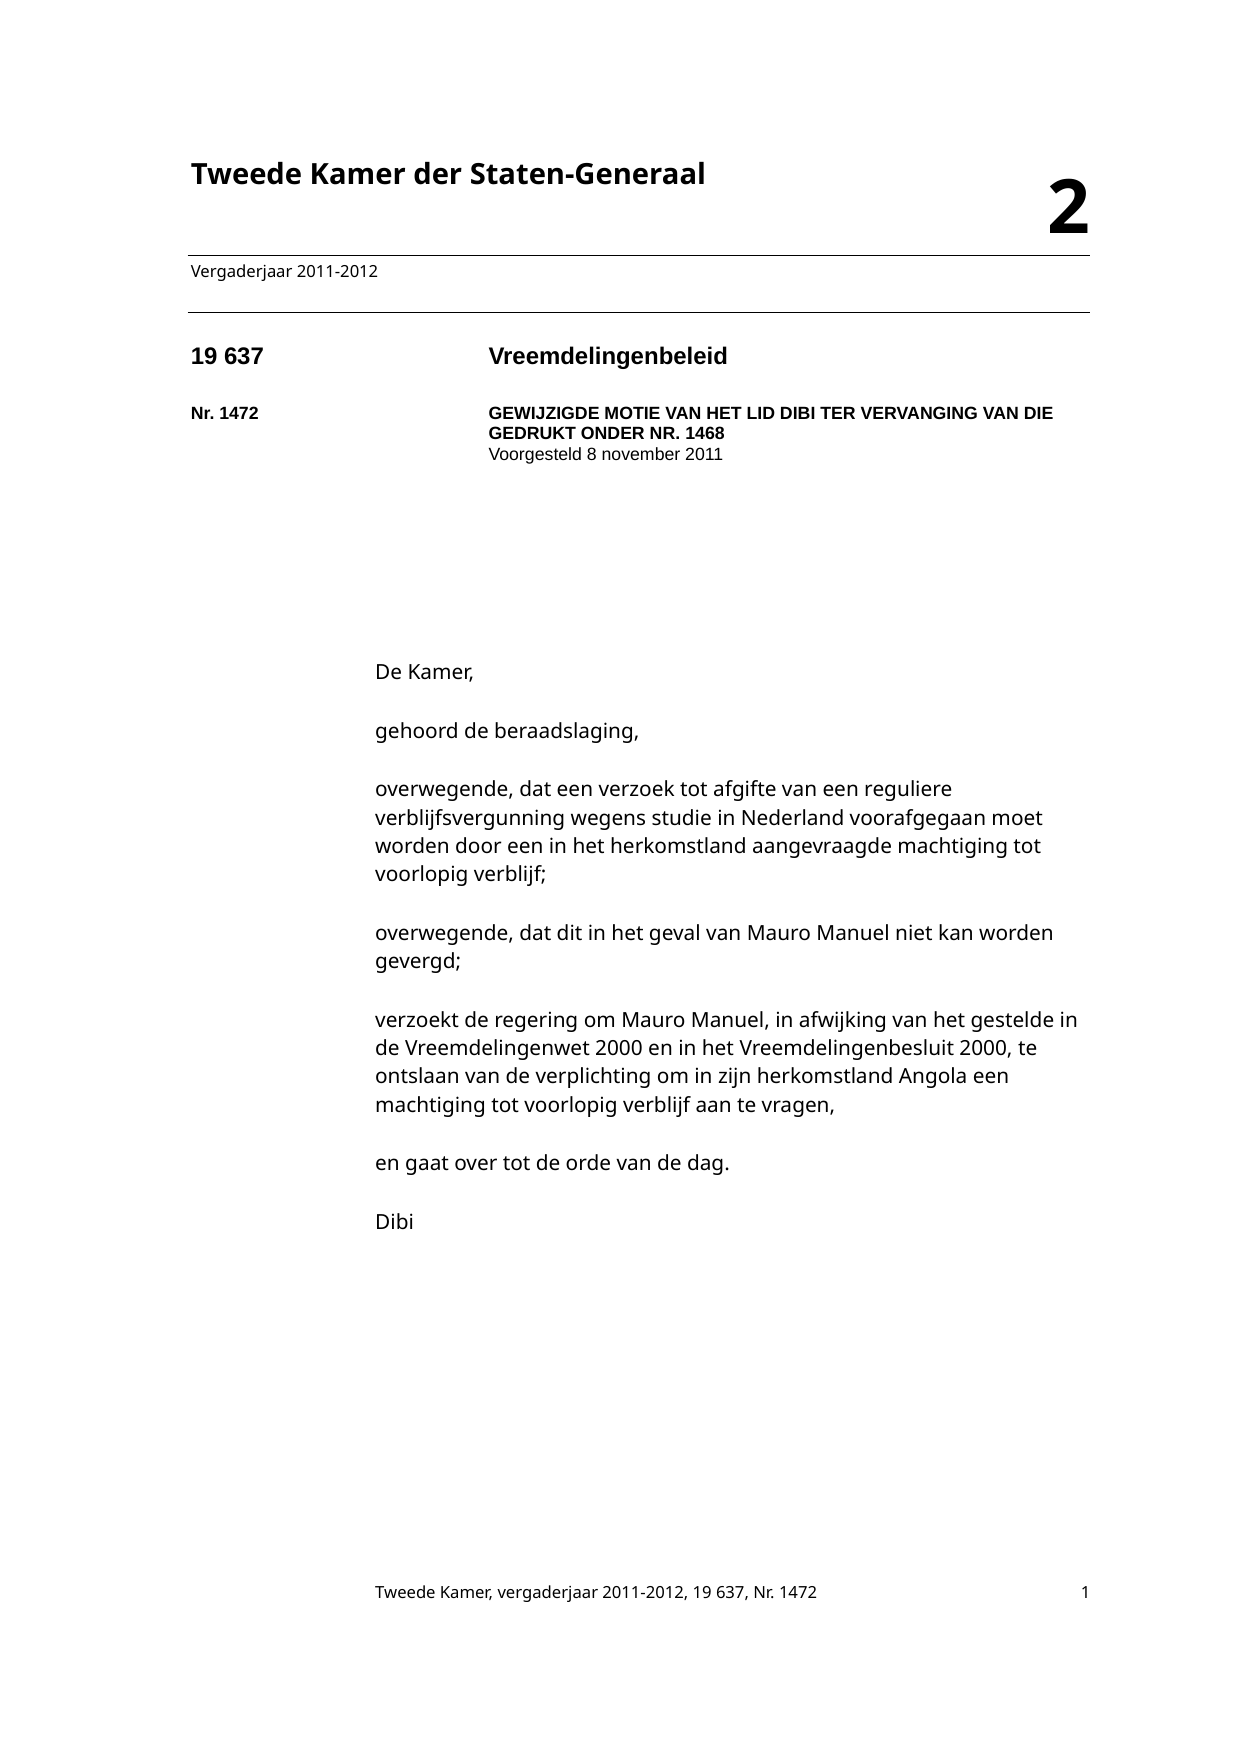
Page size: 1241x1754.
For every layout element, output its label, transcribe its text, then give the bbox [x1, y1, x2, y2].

table_cell [485, 313, 1090, 339]
table_cell [485, 256, 1090, 312]
text overwegende, dat een verzoek tot afgifte van een reguliere verblijfsvergunning wegens studie in Nederland voorafgegaan moet worden door een in het herkomstland aangevraagde machtiging tot voorlopig verblijf; [375, 774, 1090, 888]
table_cell GEWIJZIGDE MOTIE VAN HET LID DIBI TER VERVANGING VAN DIE GEDRUKT ONDER NR. 1468 Voorgesteld 8 november 2011 [485, 399, 1090, 539]
table_header 2 [910, 150, 1090, 255]
text verzoekt de regering om Mauro Manuel, in afwijking van het gestelde in de Vreemdelingenwet 2000 en in het Vreemdelingenbesluit 2000, te ontslaan van de verplichting om in zijn herkomstland Angola een machtiging tot voorlopig verblijf aan te vragen, [375, 1005, 1090, 1118]
text Dibi [375, 1207, 1090, 1235]
table_header Tweede Kamer der Staten-Generaal [188, 150, 909, 255]
text gehoord de beraadslaging, [375, 716, 1090, 744]
table_cell [188, 313, 485, 339]
table_cell Vreemdelingenbeleid [485, 339, 1090, 399]
table_cell Nr. 1472 [188, 399, 485, 539]
table_cell Vergaderjaar 2011-2012 [188, 256, 485, 312]
text overwegende, dat dit in het geval van Mauro Manuel niet kan worden gevergd; [375, 918, 1090, 975]
table_cell 19 637 [188, 339, 485, 399]
text De Kamer, [375, 657, 1090, 686]
text en gaat over tot de orde van de dag. [375, 1148, 1090, 1177]
